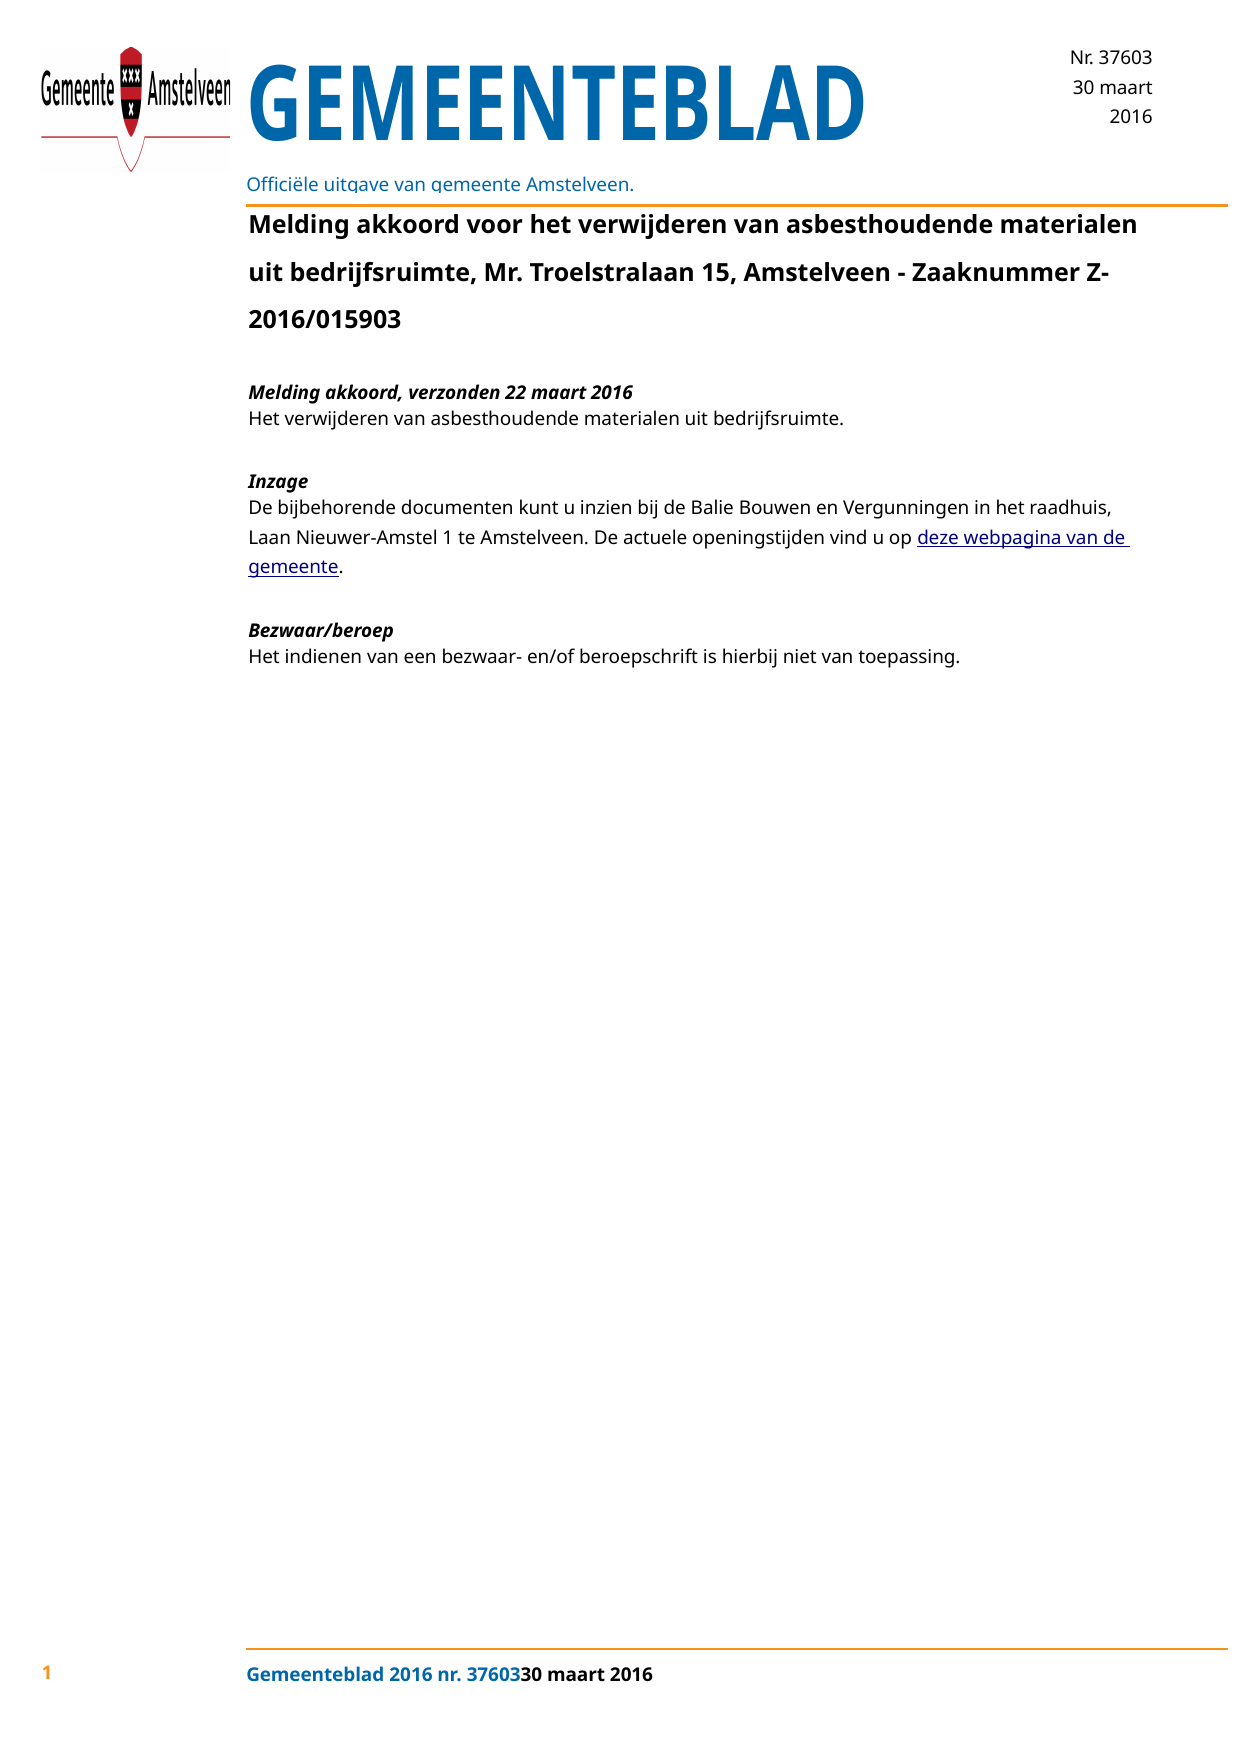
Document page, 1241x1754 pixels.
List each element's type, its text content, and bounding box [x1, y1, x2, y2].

text Inzage [248, 469, 1152, 494]
text Het verwijderen van asbesthoudende materialen uit bedrijfsruimte. [248, 405, 1152, 431]
text Melding akkoord, verzonden 22 maart 2016 [248, 379, 1152, 405]
text Bezwaar/beroep [248, 618, 1152, 643]
text De bijbehorende documenten kunt u inzien bij de Balie Bouwen en Vergunningen in het raadhuis, Laan Nieuwer-Amstel 1 te Amstelveen. De actuele openingstijden vind u op deze webpagina van de gemeente. [248, 494, 1152, 579]
text Het indienen van een bezwaar- en/of beroepschrift is hierbij niet van toepassing. [248, 643, 1152, 669]
text Melding akkoord voor het verwijderen van asbesthoudende materialen uit bedrijfsruimte, Mr. Troelstralaan 15, Amstelveen - Zaaknummer Z-2016/015903 [248, 207, 1152, 336]
picture [41, 47, 231, 172]
